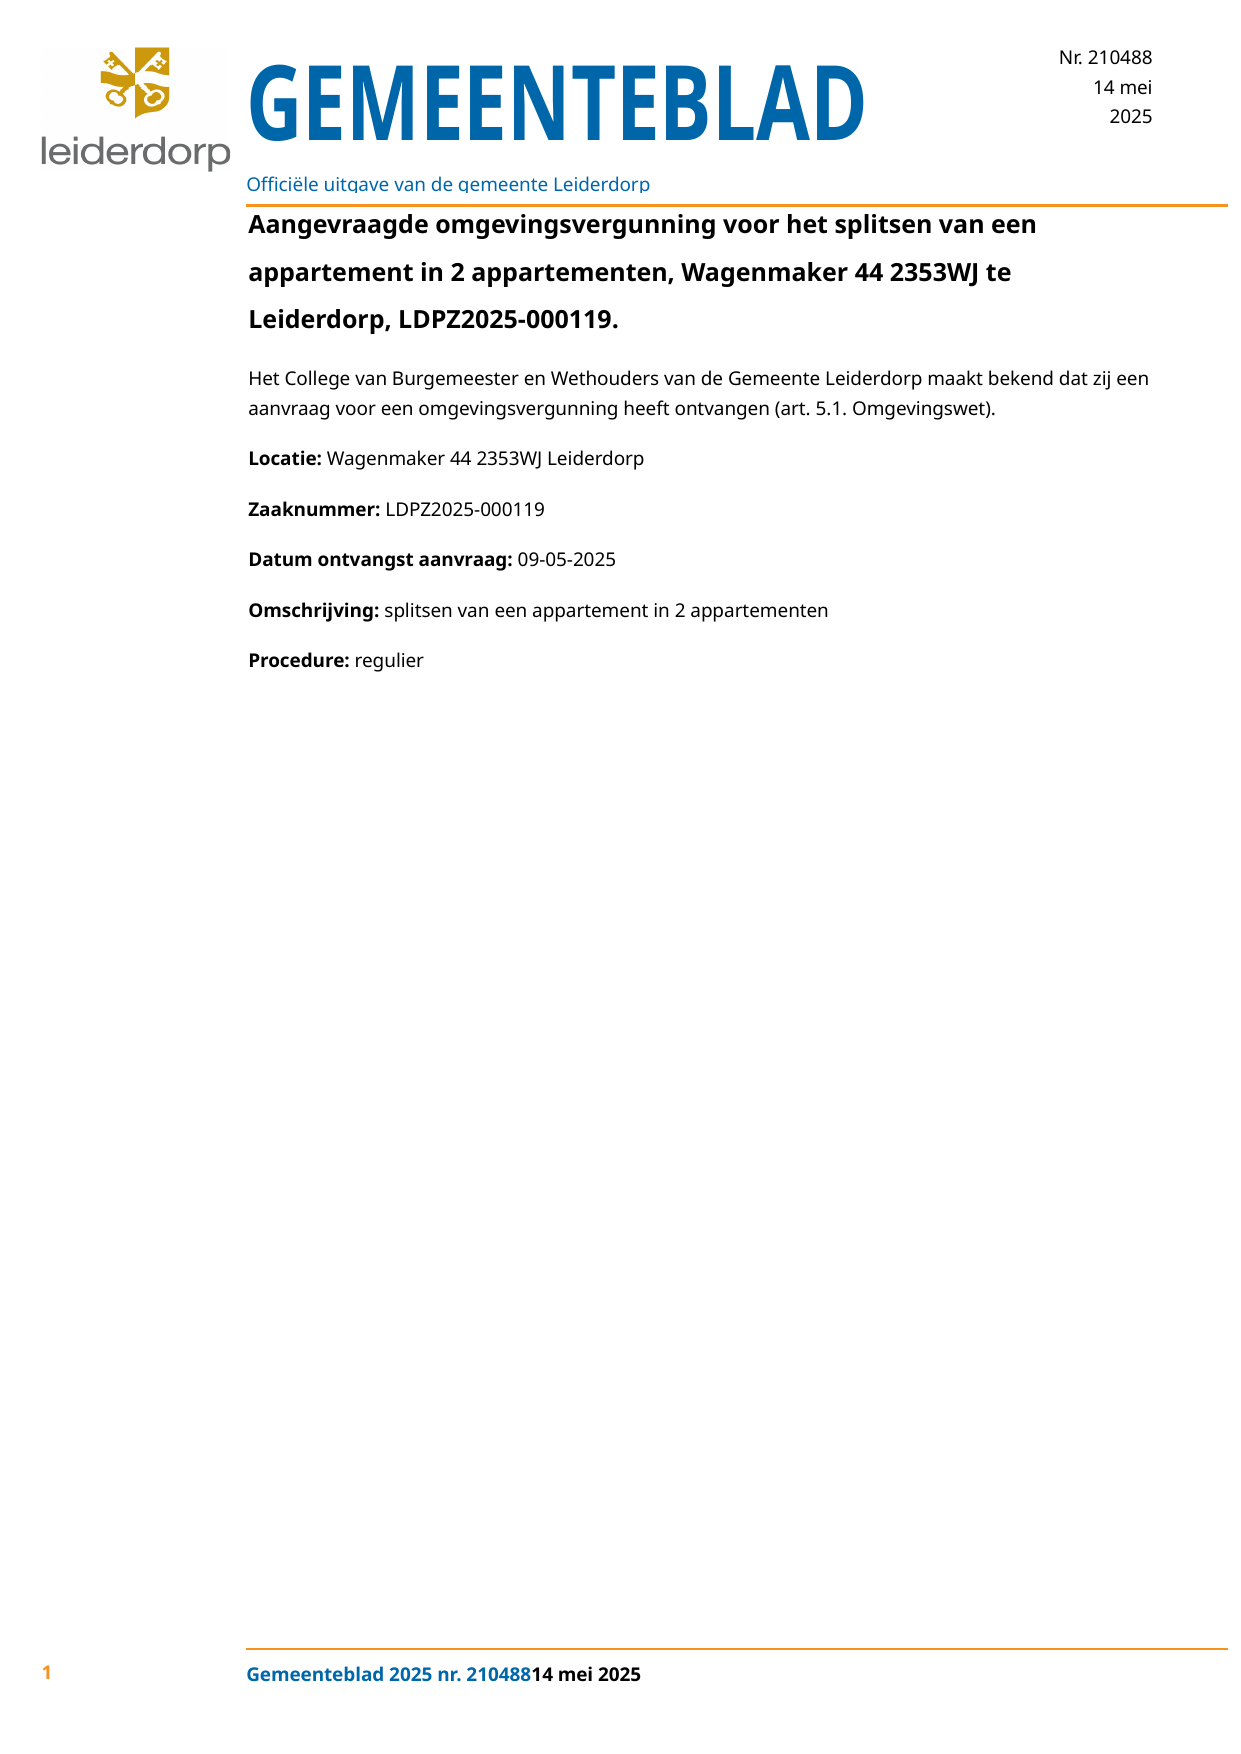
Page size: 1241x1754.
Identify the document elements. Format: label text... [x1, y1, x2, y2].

text Locatie: Wagenmaker 44 2353WJ Leiderdorp [248, 446, 1152, 471]
text Procedure: regulier [248, 647, 1152, 673]
text Datum ontvangst aanvraag: 09-05-2025 [248, 546, 1152, 572]
text Omschrijving: splitsen van een appartement in 2 appartementen [248, 597, 1152, 622]
text Het College van Burgemeester en Wethouders van de Gemeente Leiderdorp maakt bekend dat zij een aanvraag voor een omgevingsvergunning heeft ontvangen (art. 5.1. Omgevingswet). [248, 366, 1152, 421]
text Zaaknummer: LDPZ2025-000119 [248, 496, 1152, 522]
picture [41, 47, 231, 172]
text Aangevraagde omgevingsvergunning voor het splitsen van een appartement in 2 appartementen, Wagenmaker 44 2353WJ te Leiderdorp, LDPZ2025-000119. [248, 207, 1152, 336]
